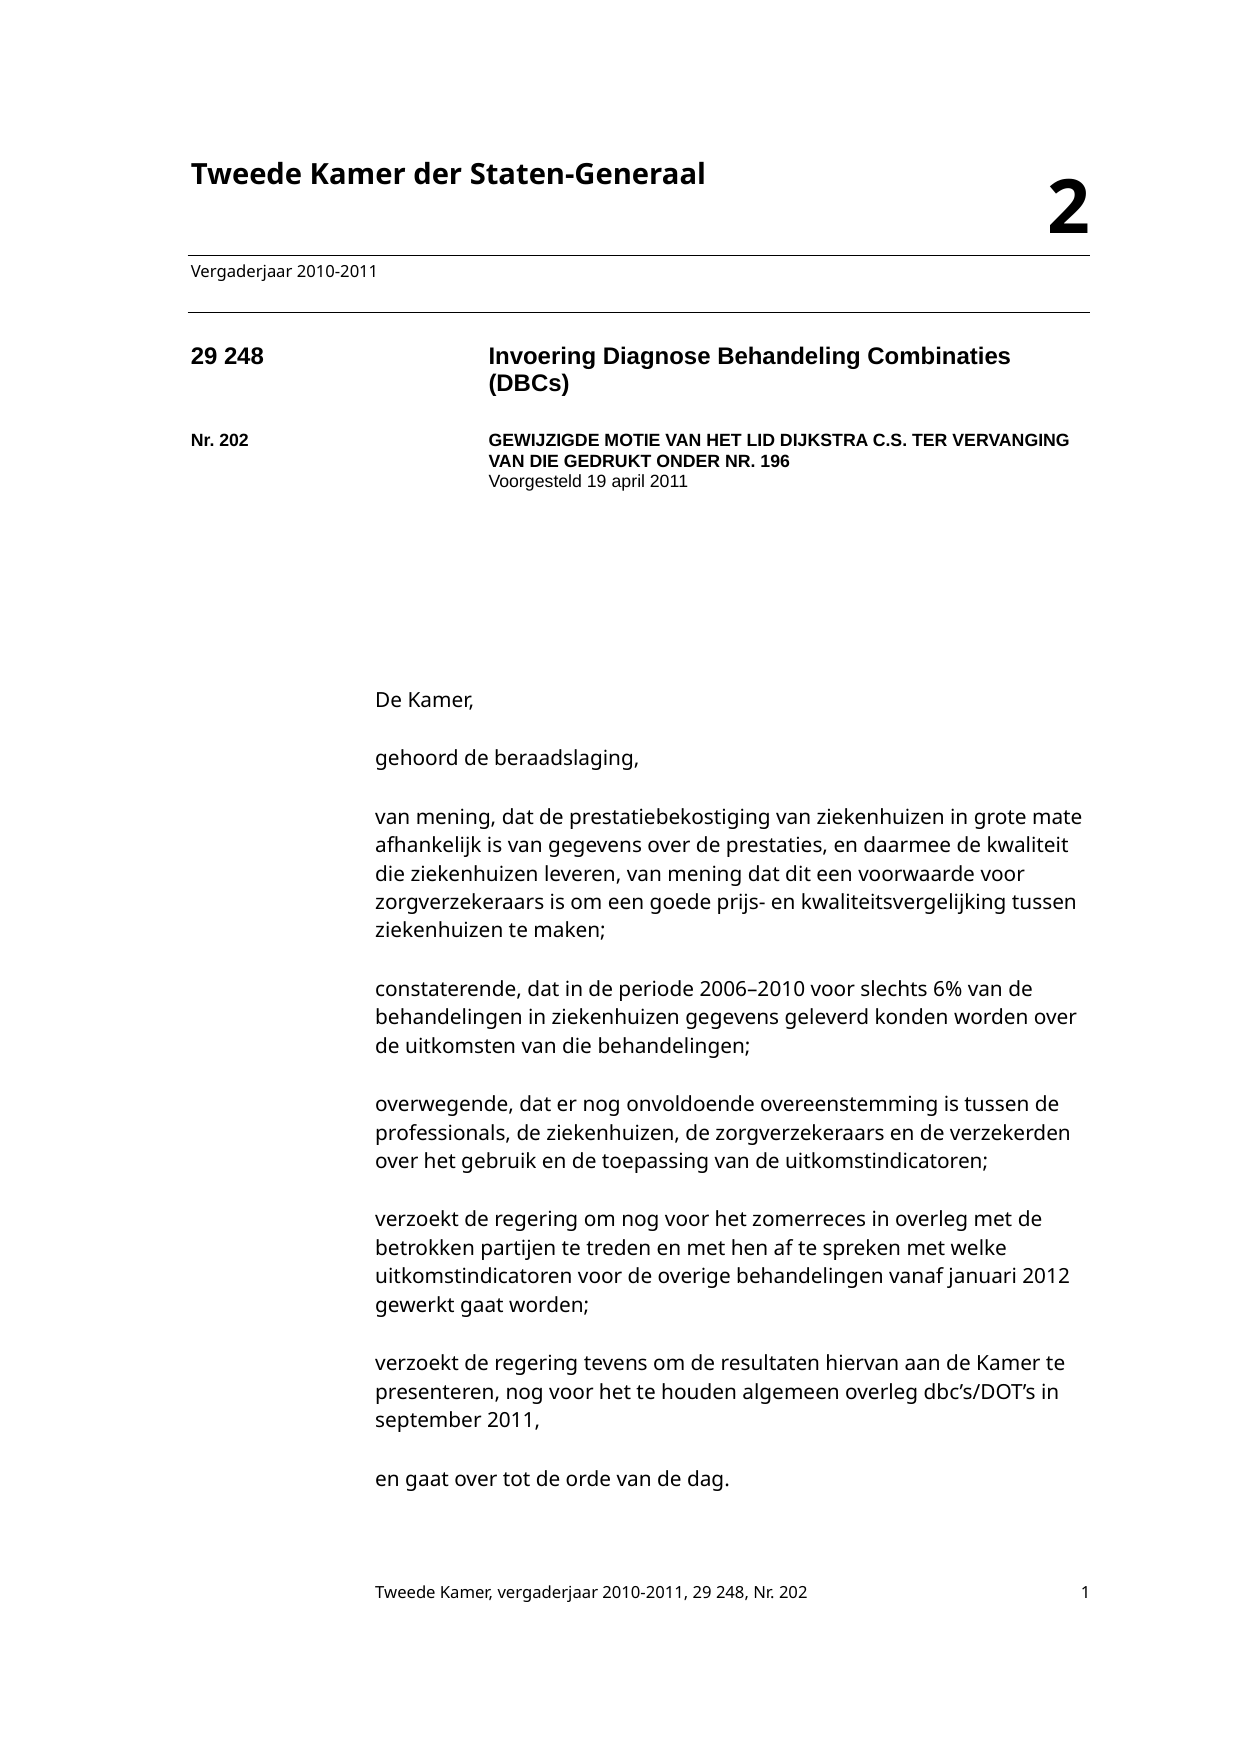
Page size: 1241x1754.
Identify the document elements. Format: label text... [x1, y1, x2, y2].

text en gaat over tot de orde van de dag. [375, 1464, 1090, 1492]
text van mening, dat de prestatiebekostiging van ziekenhuizen in grote mate afhankelijk is van gegevens over de prestaties, en daarmee de kwaliteit die ziekenhuizen leveren, van mening dat dit een voorwaarde voor zorgverzekeraars is om een goede prijs- en kwaliteitsvergelijking tussen ziekenhuizen te maken; [375, 802, 1090, 944]
table_cell [485, 313, 1090, 339]
text De Kamer, [375, 685, 1090, 713]
table_cell Nr. 202 [188, 427, 485, 566]
table_cell Vergaderjaar 2010-2011 [188, 256, 485, 312]
table_header Tweede Kamer der Staten-Generaal [188, 150, 909, 255]
table_cell Invoering Diagnose Behandeling Combinaties (DBCs) [485, 339, 1090, 427]
table_cell 29 248 [188, 339, 485, 427]
table_header 2 [910, 150, 1090, 255]
text verzoekt de regering om nog voor het zomerreces in overleg met de betrokken partijen te treden en met hen af te spreken met welke uitkomstindicatoren voor de overige behandelingen vanaf januari 2012 gewerkt gaat worden; [375, 1204, 1090, 1318]
table_cell GEWIJZIGDE MOTIE VAN HET LID DIJKSTRA C.S. TER VERVANGING VAN DIE GEDRUKT ONDER NR. 196 Voorgesteld 19 april 2011 [485, 427, 1090, 566]
text constaterende, dat in de periode 2006–2010 voor slechts 6% van de behandelingen in ziekenhuizen gegevens geleverd konden worden over de uitkomsten van die behandelingen; [375, 974, 1090, 1059]
text verzoekt de regering tevens om de resultaten hiervan aan de Kamer te presenteren, nog voor het te houden algemeen overleg dbc’s/DOT’s in september 2011, [375, 1348, 1090, 1434]
table_cell [188, 313, 485, 339]
text gehoord de beraadslaging, [375, 743, 1090, 772]
text overwegende, dat er nog onvoldoende overeenstemming is tussen de professionals, de ziekenhuizen, de zorgverzekeraars en de verzekerden over het gebruik en de toepassing van de uitkomstindicatoren; [375, 1089, 1090, 1174]
table_cell [485, 256, 1090, 312]
